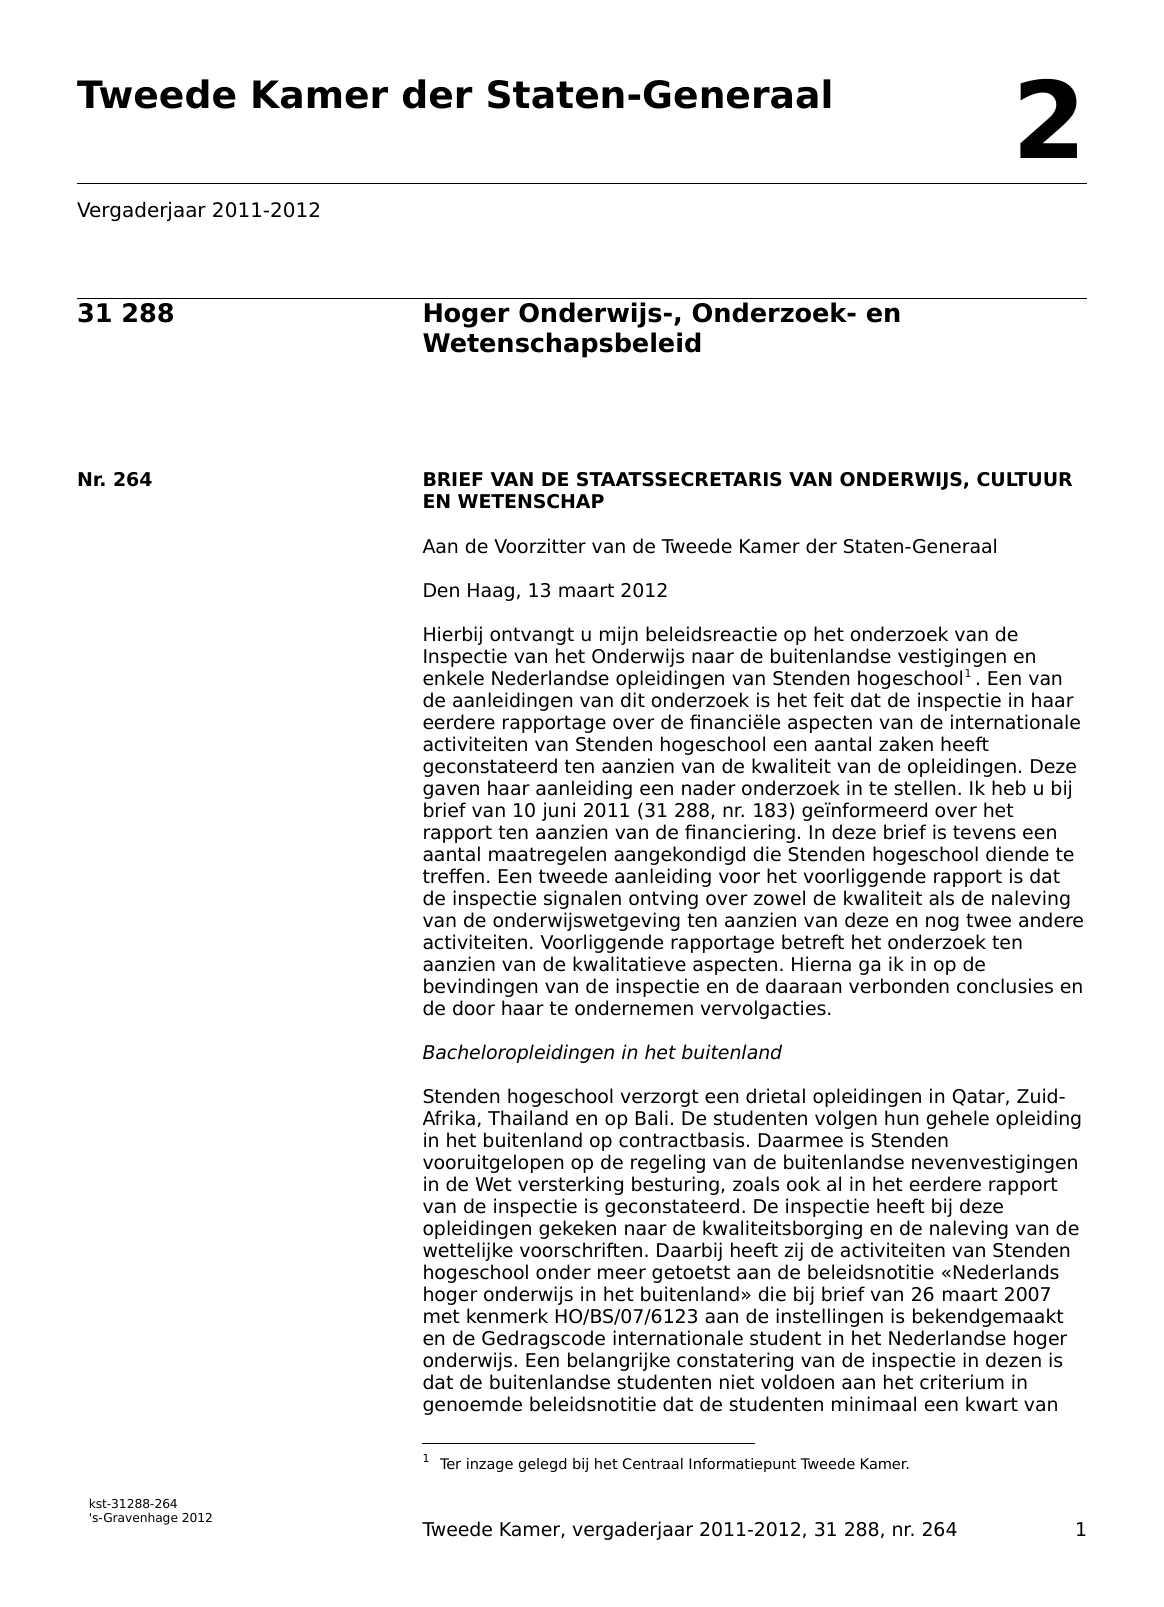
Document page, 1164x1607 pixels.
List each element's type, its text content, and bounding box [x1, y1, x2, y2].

text Hierbij ontvangt u mijn beleidsreactie op het onderzoek van de Inspectie van het Onderwijs naar de buitenlandse vestigingen en enkele Nederlandse opleidingen van Stenden hogeschool. Een van de aanleidingen van dit onderzoek is het feit dat de inspectie in haar eerdere rapportage over de financiële aspecten van de internationale activiteiten van Stenden hogeschool een aantal zaken heeft geconstateerd ten aanzien van de kwaliteit van de opleidingen. Deze gaven haar aanleiding een nader onderzoek in te stellen. Ik heb u bij brief van 10 juni 2011 (31 288, nr. 183) geïnformeerd over het rapport ten aanzien van de financiering. In deze brief is tevens een aantal maatregelen aangekondigd die Stenden hogeschool diende te treffen. Een tweede aanleiding voor het voorliggende rapport is dat de inspectie signalen ontving over zowel de kwaliteit als de naleving van de onderwijswetgeving ten aanzien van deze en nog twee andere activiteiten. Voorliggende rapportage betreft het onderzoek ten aanzien van de kwalitatieve aspecten. Hierna ga ik in op de bevindingen van de inspectie en de daaraan verbonden conclusies en de door haar te ondernemen vervolgacties. [422, 624, 1087, 1019]
text Den Haag, 13 maart 2012 [422, 580, 1087, 602]
subtitle Bacheloropleidingen in het buitenland [422, 1042, 1087, 1064]
table_header 2 [886, 59, 1087, 183]
text Stenden hogeschool verzorgt een drietal opleidingen in Qatar, Zuid-Afrika, Thailand en op Bali. De studenten volgen hun gehele opleiding in het buitenland op contractbasis. Daarmee is Stenden vooruitgelopen op de regeling van de buitenlandse nevenvestigingen in de Wet versterking besturing, zoals ook al in het eerdere rapport van de inspectie is geconstateerd. De inspectie heeft bij deze opleidingen gekeken naar de kwaliteitsborging en de naleving van de wettelijke voorschriften. Daarbij heeft zij de activiteiten van Stenden hogeschool onder meer getoetst aan de beleidsnotitie «Nederlands hoger onderwijs in het buitenland» die bij brief van 26 maart 2007 met kenmerk HO/BS/07/6123 aan de instellingen is bekendgemaakt en de Gedragscode internationale student in het Nederlandse hoger onderwijs. Een belangrijke constatering van de inspectie in dezen is dat de buitenlandse studenten niet voldoen aan het criterium in genoemde beleidsnotitie dat de studenten minimaal een kwart van [422, 1086, 1087, 1416]
text kst-31288-264 [88, 1497, 323, 1511]
text 's-Gravenhage 2012 [88, 1511, 323, 1525]
table_cell Vergaderjaar 2011-2012 [77, 184, 1087, 298]
text Ter inzage gelegd bij het Centraal Informatiepunt Tweede Kamer. [422, 1452, 1087, 1474]
table_header Tweede Kamer der Staten-Generaal [77, 59, 886, 183]
text Aan de Voorzitter van de Tweede Kamer der Staten-Generaal [422, 536, 1087, 557]
subtitle Nr. 264 BRIEF VAN DE STAATSSECRETARIS VAN ONDERWIJS, CULTUUR EN WETENSCHAP [77, 469, 1087, 513]
subtitle 31 288 Hoger Onderwijs-, Onderzoek- en Wetenschapsbeleid [77, 299, 1087, 358]
